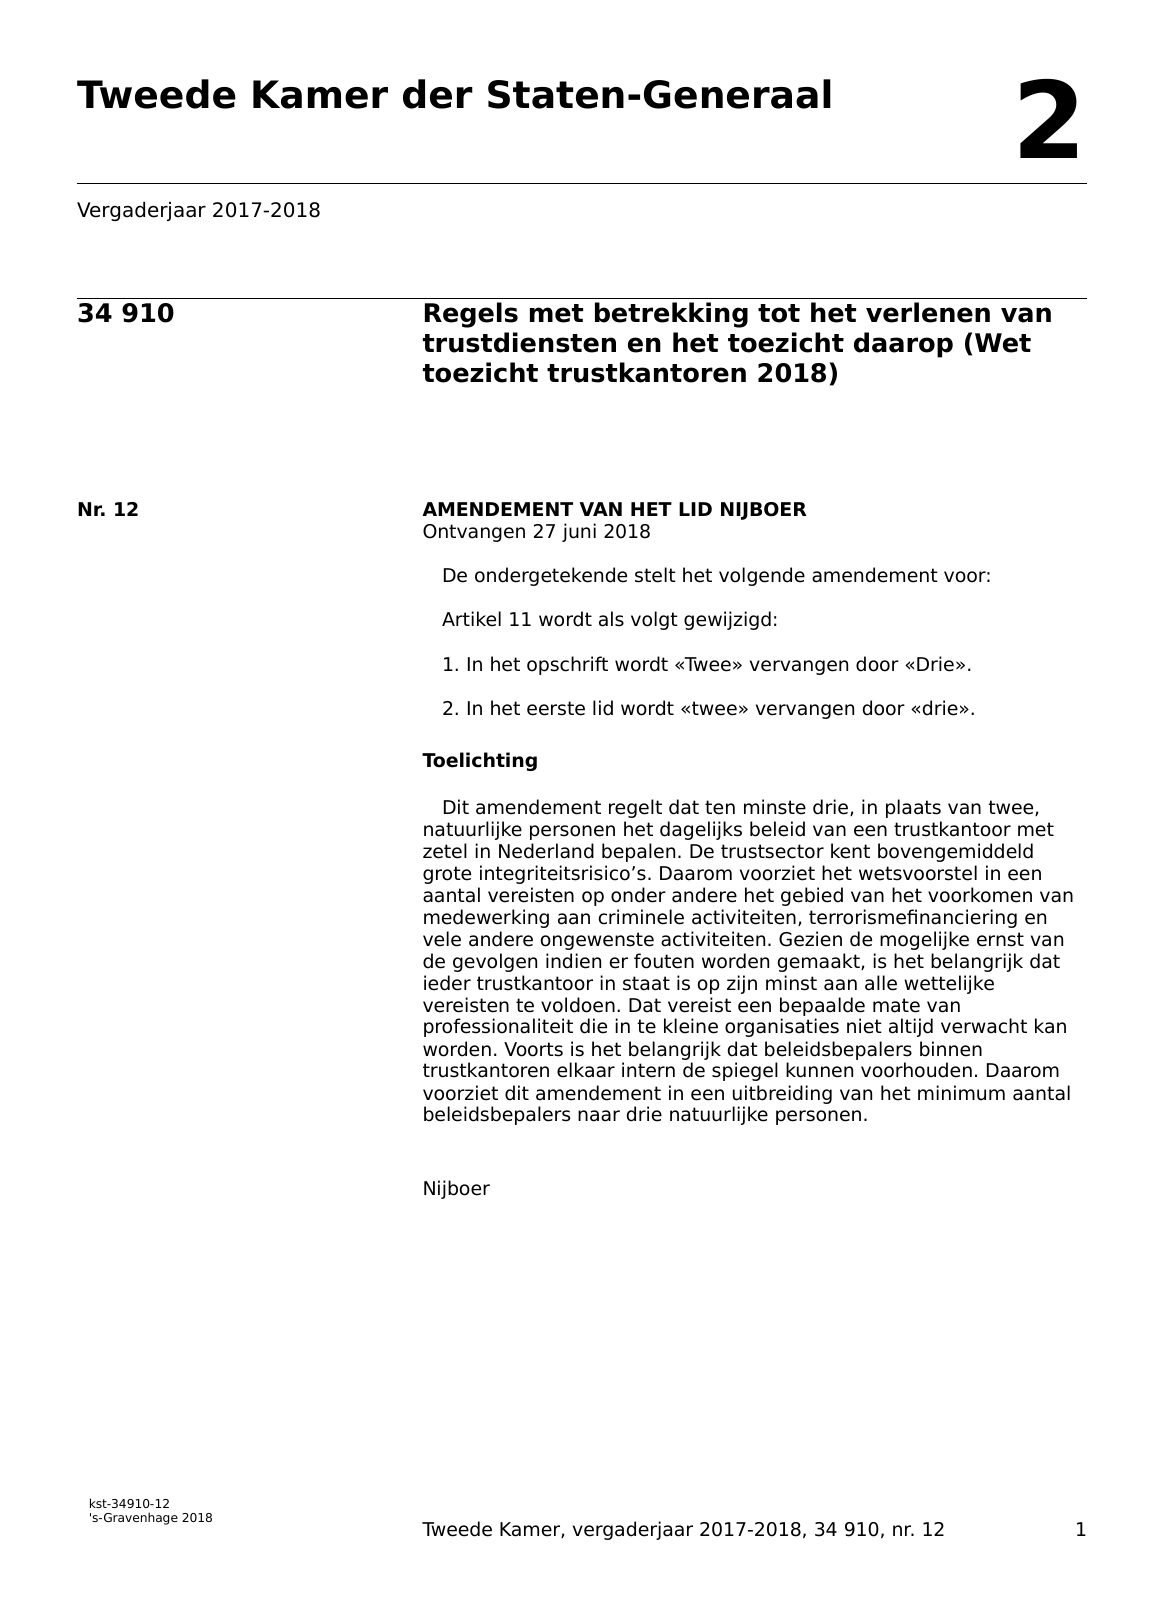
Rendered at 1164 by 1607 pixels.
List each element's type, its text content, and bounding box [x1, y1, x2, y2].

text Ontvangen 27 juni 2018 [422, 521, 1087, 543]
table_header 2 [886, 59, 1087, 183]
text Artikel 11 wordt als volgt gewijzigd: [422, 609, 1087, 631]
subtitle Toelichting [422, 750, 1087, 772]
text 2. In het eerste lid wordt «twee» vervangen door «drie». [422, 698, 1087, 720]
text 's-Gravenhage 2018 [88, 1511, 323, 1525]
table_header Tweede Kamer der Staten-Generaal [77, 59, 886, 183]
text Dit amendement regelt dat ten minste drie, in plaats van twee, natuurlijke personen het dagelijks beleid van een trustkantoor met zetel in Nederland bepalen. De trustsector kent bovengemiddeld grote integriteitsrisico’s. Daarom voorziet het wetsvoorstel in een aantal vereisten op onder andere het gebied van het voorkomen van medewerking aan criminele activiteiten, terrorismefinanciering en vele andere ongewenste activiteiten. Gezien de mogelijke ernst van de gevolgen indien er fouten worden gemaakt, is het belangrijk dat ieder trustkantoor in staat is op zijn minst aan alle wettelijke vereisten te voldoen. Dat vereist een bepaalde mate van professionaliteit die in te kleine organisaties niet altijd verwacht kan worden. Voorts is het belangrijk dat beleidsbepalers binnen trustkantoren elkaar intern de spiegel kunnen voorhouden. Daarom voorziet dit amendement in een uitbreiding van het minimum aantal beleidsbepalers naar drie natuurlijke personen. [422, 797, 1087, 1126]
table_cell Vergaderjaar 2017-2018 [77, 184, 1087, 298]
subtitle Nr. 12 AMENDEMENT VAN HET LID NIJBOER [77, 499, 1087, 521]
text De ondergetekende stelt het volgende amendement voor: [422, 565, 1087, 587]
subtitle 34 910 Regels met betrekking tot het verlenen van trustdiensten en het toezicht daarop (Wet toezicht trustkantoren 2018) [77, 299, 1087, 388]
text Nijboer [422, 1156, 1087, 1200]
text 1. In het opschrift wordt «Twee» vervangen door «Drie». [422, 653, 1087, 676]
text kst-34910-12 [88, 1497, 323, 1511]
